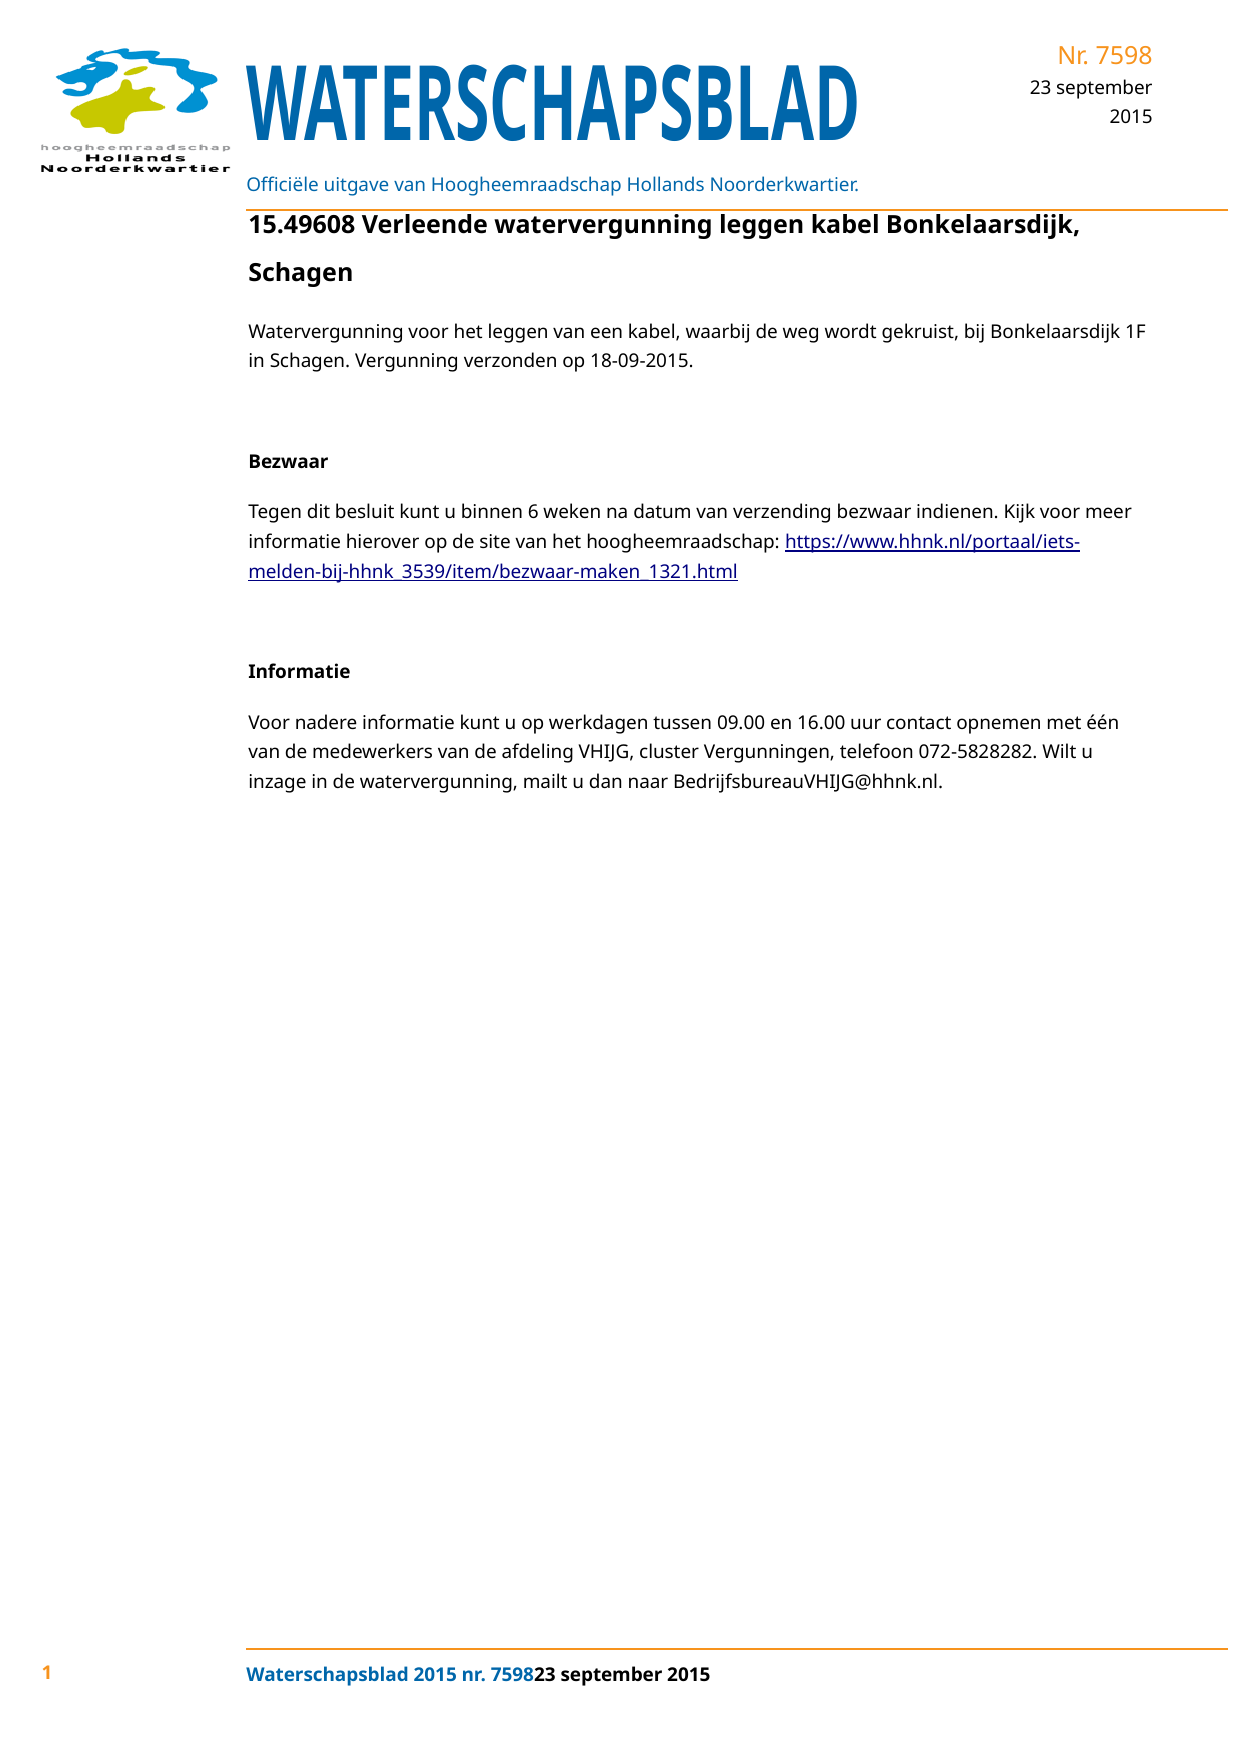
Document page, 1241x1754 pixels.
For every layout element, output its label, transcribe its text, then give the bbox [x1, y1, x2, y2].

text Voor nadere informatie kunt u op werkdagen tussen 09.00 en 16.00 uur contact opnemen met één van de medewerkers van de afdeling VHIJG, cluster Vergunningen, telefoon 072-5828282. Wilt u inzage in de watervergunning, mailt u dan naar BedrijfsbureauVHIJG@hhnk.nl. [248, 709, 1152, 794]
picture [41, 47, 231, 172]
text Bezwaar [248, 448, 1152, 474]
text Informatie [248, 659, 1152, 684]
text Watervergunning voor het leggen van een kabel, waarbij de weg wordt gekruist, bij Bonkelaarsdijk 1F in Schagen. Vergunning verzonden op 18-09-2015. [248, 318, 1152, 373]
text 15.49608 Verleende watervergunning leggen kabel Bonkelaarsdijk, Schagen [248, 211, 1152, 288]
text Tegen dit besluit kunt u binnen 6 weken na datum van verzending bezwaar indienen. Kijk voor meer informatie hierover op de site van het hoogheemraadschap: https://www.hhnk.nl/portaal/iets-melden-bij-hhnk_3539/item/bezwaar-maken_1321.html [248, 499, 1152, 584]
